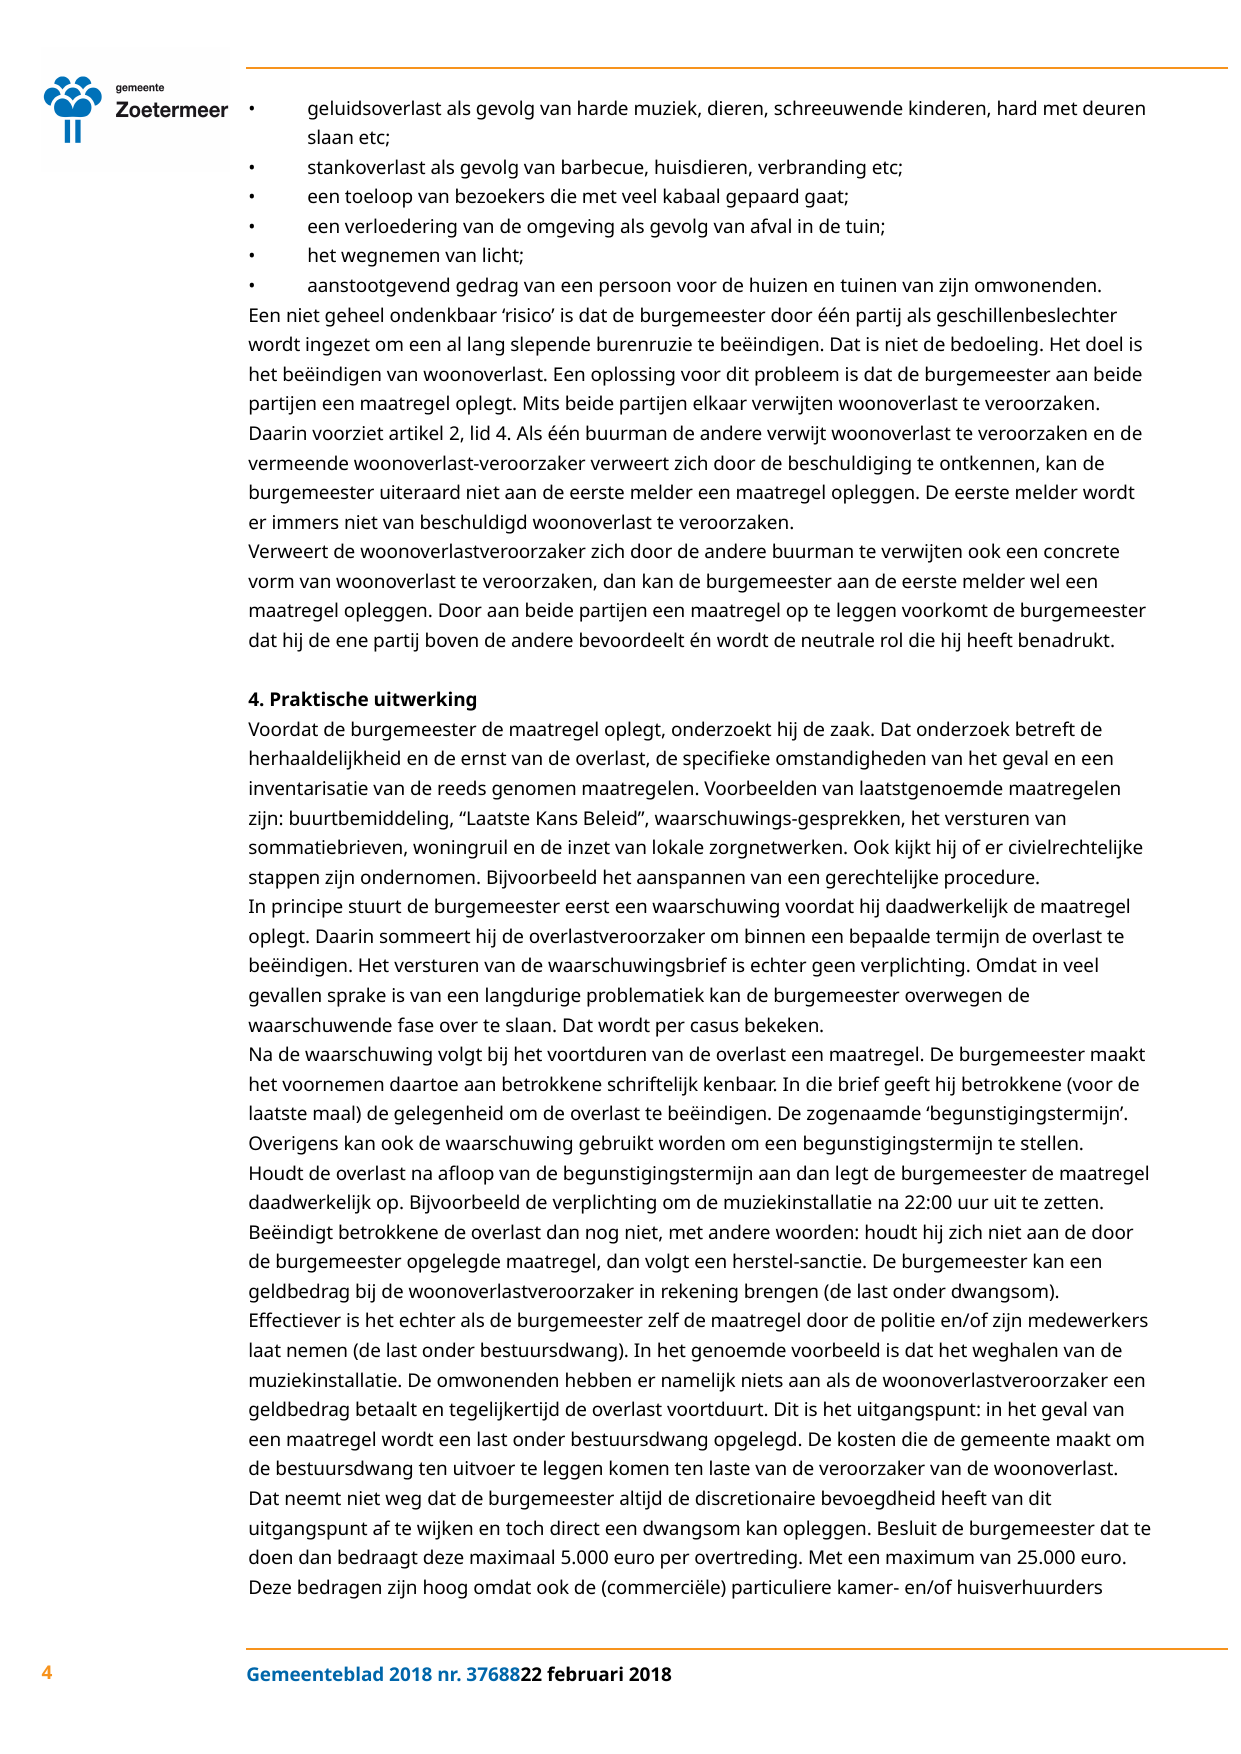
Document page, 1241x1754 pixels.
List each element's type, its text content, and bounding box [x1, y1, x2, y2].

list een verloedering van de omgeving als gevolg van afval in de tuin; [248, 213, 1152, 239]
list een toeloop van bezoekers die met veel kabaal gepaard gaat; [248, 183, 1152, 209]
text 4. Praktische uitwerking [248, 686, 1152, 712]
text Verweert de woonoverlastveroorzaker zich door de andere buurman te verwijten ook een concrete vorm van woonoverlast te veroorzaken, dan kan de burgemeester aan de eerste melder wel een maatregel opleggen. Door aan beide partijen een maatregel op te leggen voorkomt de burgemeester dat hij de ene partij boven de andere bevoordeelt én wordt de neutrale rol die hij heeft benadrukt. [248, 538, 1152, 653]
text Na de waarschuwing volgt bij het voortduren van de overlast een maatregel. De burgemeester maakt het voornemen daartoe aan betrokkene schriftelijk kenbaar. In die brief geeft hij betrokkene (voor de laatste maal) de gelegenheid om de overlast te beëindigen. De zogenaamde ‘begunstigingstermijn’. Overigens kan ook de waarschuwing gebruikt worden om een begunstigingstermijn te stellen. [248, 1041, 1152, 1156]
picture [41, 47, 231, 172]
list stankoverlast als gevolg van barbecue, huisdieren, verbranding etc; [248, 154, 1152, 180]
text Deze bedragen zijn hoog omdat ook de (commerciële) particuliere kamer- en/of huisverhuurders [248, 1574, 1152, 1600]
list aanstootgevend gedrag van een persoon voor de huizen en tuinen van zijn omwonenden. [248, 272, 1152, 298]
text Voordat de burgemeester de maatregel oplegt, onderzoekt hij de zaak. Dat onderzoek betreft de herhaaldelijkheid en de ernst van de overlast, de specifieke omstandigheden van het geval en een inventarisatie van de reeds genomen maatregelen. Voorbeelden van laatstgenoemde maatregelen zijn: buurtbemiddeling, “Laatste Kans Beleid”, waarschuwings-gesprekken, het versturen van sommatiebrieven, woningruil en de inzet van lokale zorgnetwerken. Ook kijkt hij of er civielrechtelijke stappen zijn ondernomen. Bijvoorbeeld het aanspannen van een gerechtelijke procedure. [248, 716, 1152, 890]
list het wegnemen van licht; [248, 243, 1152, 268]
list geluidsoverlast als gevolg van harde muziek, dieren, schreeuwende kinderen, hard met deuren slaan etc; [248, 95, 1152, 150]
text Houdt de overlast na afloop van de begunstigingstermijn aan dan legt de burgemeester de maatregel daadwerkelijk op. Bijvoorbeeld de verplichting om de muziekinstallatie na 22:00 uur uit te zetten. Beëindigt betrokkene de overlast dan nog niet, met andere woorden: houdt hij zich niet aan de door de burgemeester opgelegde maatregel, dan volgt een herstel-sanctie. De burgemeester kan een geldbedrag bij de woonoverlastveroorzaker in rekening brengen (de last onder dwangsom). [248, 1160, 1152, 1304]
text Een niet geheel ondenkbaar ‘risico’ is dat de burgemeester door één partij als geschillenbeslechter wordt ingezet om een al lang slepende burenruzie te beëindigen. Dat is niet de bedoeling. Het doel is het beëindigen van woonoverlast. Een oplossing voor dit probleem is dat de burgemeester aan beide partijen een maatregel oplegt. Mits beide partijen elkaar verwijten woonoverlast te veroorzaken. Daarin voorziet artikel 2, lid 4. Als één buurman de andere verwijt woonoverlast te veroorzaken en de vermeende woonoverlast-veroorzaker verweert zich door de beschuldiging te ontkennen, kan de burgemeester uiteraard niet aan de eerste melder een maatregel opleggen. De eerste melder wordt er immers niet van beschuldigd woonoverlast te veroorzaken. [248, 302, 1152, 535]
text Effectiever is het echter als de burgemeester zelf de maatregel door de politie en/of zijn medewerkers laat nemen (de last onder bestuursdwang). In het genoemde voorbeeld is dat het weghalen van de muziekinstallatie. De omwonenden hebben er namelijk niets aan als de woonoverlastveroorzaker een geldbedrag betaalt en tegelijkertijd de overlast voortduurt. Dit is het uitgangspunt: in het geval van een maatregel wordt een last onder bestuursdwang opgelegd. De kosten die de gemeente maakt om de bestuursdwang ten uitvoer te leggen komen ten laste van de veroorzaker van de woonoverlast. [248, 1308, 1152, 1481]
text In principe stuurt de burgemeester eerst een waarschuwing voordat hij daadwerkelijk de maatregel oplegt. Daarin sommeert hij de overlastveroorzaker om binnen een bepaalde termijn de overlast te beëindigen. Het versturen van de waarschuwingsbrief is echter geen verplichting. Omdat in veel gevallen sprake is van een langdurige problematiek kan de burgemeester overwegen de waarschuwende fase over te slaan. Dat wordt per casus bekeken. [248, 893, 1152, 1038]
text Dat neemt niet weg dat de burgemeester altijd de discretionaire bevoegdheid heeft van dit uitgangspunt af te wijken en toch direct een dwangsom kan opleggen. Besluit de burgemeester dat te doen dan bedraagt deze maximaal 5.000 euro per overtreding. Met een maximum van 25.000 euro. [248, 1485, 1152, 1570]
